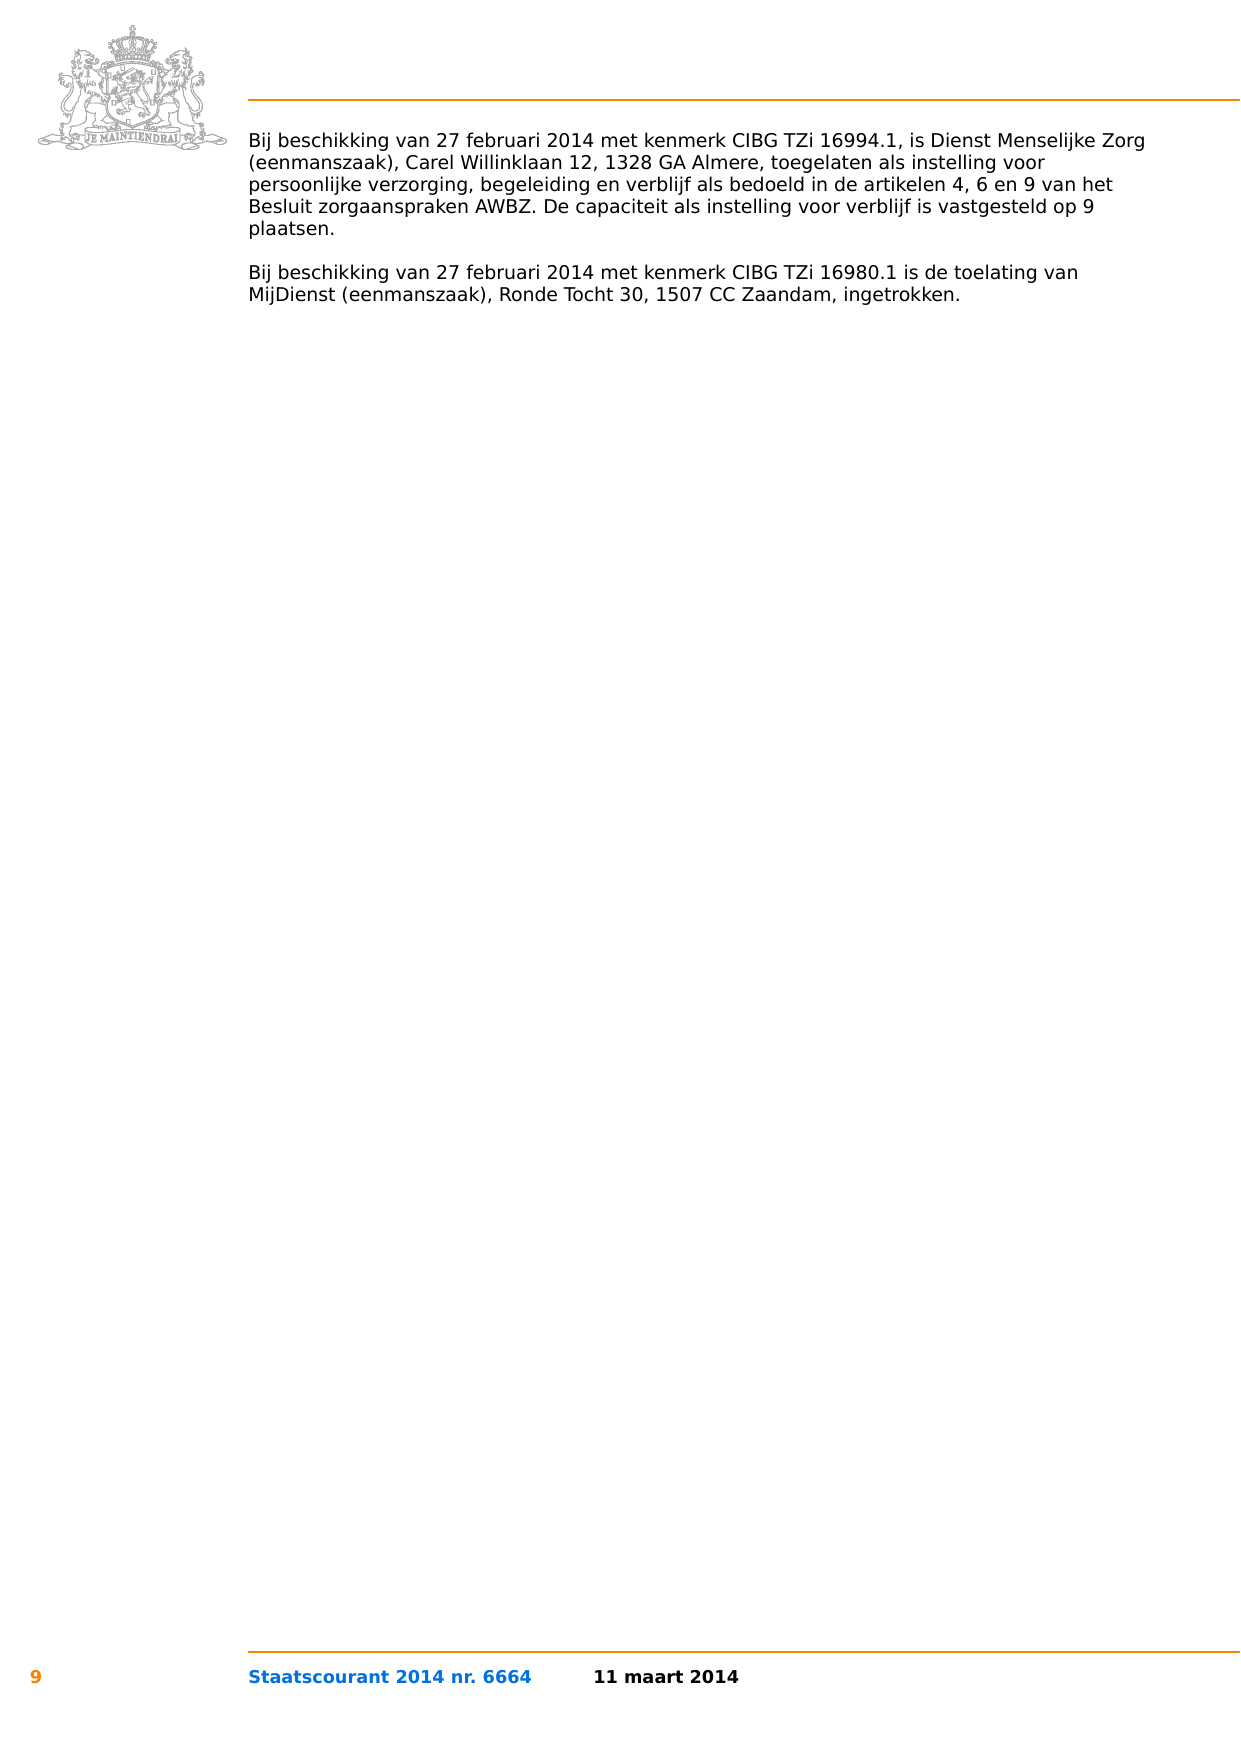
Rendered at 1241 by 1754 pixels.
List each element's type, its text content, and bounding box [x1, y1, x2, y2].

text Bij beschikking van 27 februari 2014 met kenmerk CIBG TZi 16980.1 is de toelating van MijDienst (eenmanszaak), Ronde Tocht 30, 1507 CC Zaandam, ingetrokken. [248, 262, 1163, 306]
text Bij beschikking van 27 februari 2014 met kenmerk CIBG TZi 16994.1, is Dienst Menselijke Zorg (eenmanszaak), Carel Willinklaan 12, 1328 GA Almere, toegelaten als instelling voor persoonlijke verzorging, begeleiding en verblijf als bedoeld in de artikelen 4, 6 en 9 van het Besluit zorgaanspraken AWBZ. De capaciteit als instelling voor verblijf is vastgesteld op 9 plaatsen. [248, 130, 1163, 240]
picture [38, 25, 227, 150]
